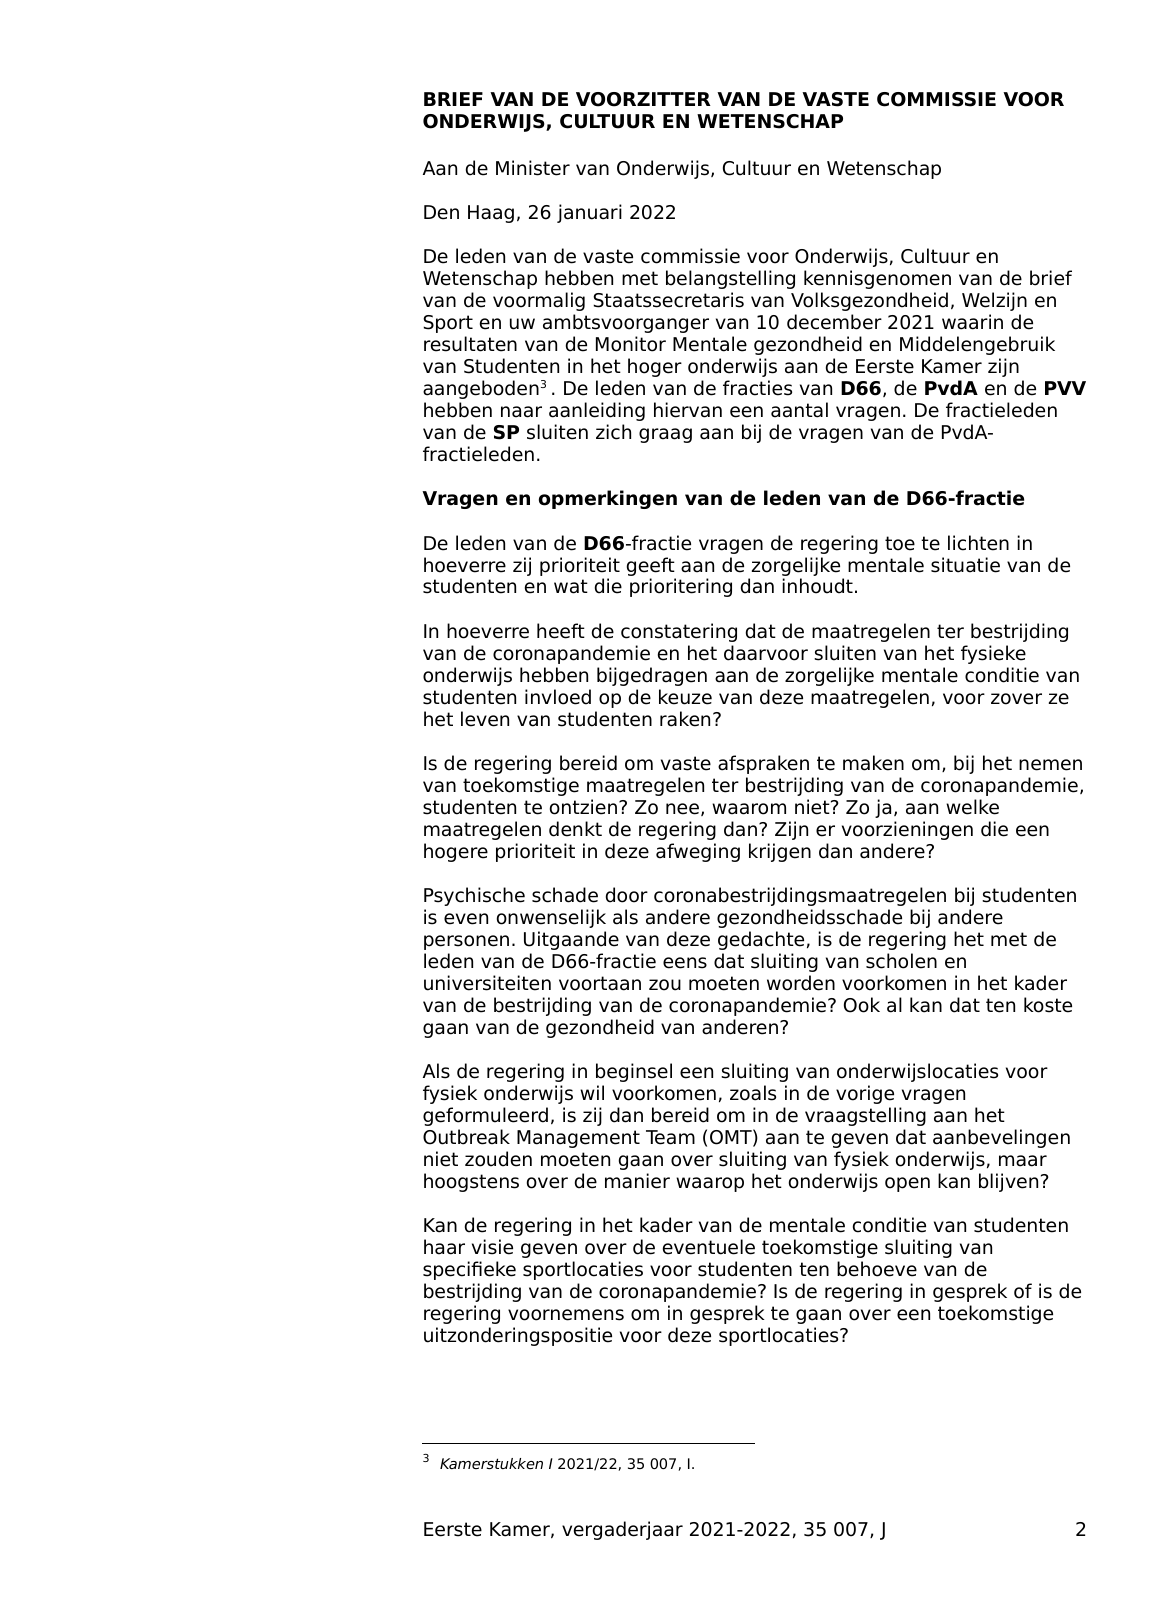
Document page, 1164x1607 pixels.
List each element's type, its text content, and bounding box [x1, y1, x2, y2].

text Psychische schade door coronabestrijdingsmaatregelen bij studenten is even onwenselijk als andere gezondheidsschade bij andere personen. Uitgaande van deze gedachte, is de regering het met de leden van de D66-fractie eens dat sluiting van scholen en universiteiten voortaan zou moeten worden voorkomen in het kader van de bestrijding van de coronapandemie? Ook al kan dat ten koste gaan van de gezondheid van anderen? [422, 885, 1087, 1039]
subtitle Vragen en opmerkingen van de leden van de D66-fractie [422, 488, 1087, 510]
text Den Haag, 26 januari 2022 [422, 202, 1087, 224]
text Is de regering bereid om vaste afspraken te maken om, bij het nemen van toekomstige maatregelen ter bestrijding van de coronapandemie, studenten te ontzien? Zo nee, waarom niet? Zo ja, aan welke maatregelen denkt de regering dan? Zijn er voorzieningen die een hogere prioriteit in deze afweging krijgen dan andere? [422, 753, 1087, 863]
text De leden van de D66-fractie vragen de regering toe te lichten in hoeverre zij prioriteit geeft aan de zorgelijke mentale situatie van de studenten en wat die prioritering dan inhoudt. [422, 532, 1087, 598]
subtitle BRIEF VAN DE VOORZITTER VAN DE VASTE COMMISSIE VOOR ONDERWIJS, CULTUUR EN WETENSCHAP [422, 89, 1087, 133]
text In hoeverre heeft de constatering dat de maatregelen ter bestrijding van de coronapandemie en het daarvoor sluiten van het fysieke onderwijs hebben bijgedragen aan de zorgelijke mentale conditie van studenten invloed op de keuze van deze maatregelen, voor zover ze het leven van studenten raken? [422, 621, 1087, 731]
text Als de regering in beginsel een sluiting van onderwijslocaties voor fysiek onderwijs wil voorkomen, zoals in de vorige vragen geformuleerd, is zij dan bereid om in de vraagstelling aan het Outbreak Management Team (OMT) aan te geven dat aanbevelingen niet zouden moeten gaan over sluiting van fysiek onderwijs, maar hoogstens over de manier waarop het onderwijs open kan blijven? [422, 1061, 1087, 1193]
text Kan de regering in het kader van de mentale conditie van studenten haar visie geven over de eventuele toekomstige sluiting van specifieke sportlocaties voor studenten ten behoeve van de bestrijding van de coronapandemie? Is de regering in gesprek of is de regering voornemens om in gesprek te gaan over een toekomstige uitzonderingspositie voor deze sportlocaties? [422, 1215, 1087, 1347]
text De leden van de vaste commissie voor Onderwijs, Cultuur en Wetenschap hebben met belangstelling kennisgenomen van de brief van de voormalig Staatssecretaris van Volksgezondheid, Welzijn en Sport en uw ambtsvoorganger van 10 december 2021 waarin de resultaten van de Monitor Mentale gezondheid en Middelengebruik van Studenten in het hoger onderwijs aan de Eerste Kamer zijn aangeboden. De leden van de fracties van D66, de PvdA en de PVV hebben naar aanleiding hiervan een aantal vragen. De fractieleden van de SP sluiten zich graag aan bij de vragen van de PvdA-fractieleden. [422, 246, 1087, 466]
text Kamerstukken I 2021/22, 35 007, I. [422, 1452, 1087, 1474]
text Aan de Minister van Onderwijs, Cultuur en Wetenschap [422, 158, 1087, 180]
